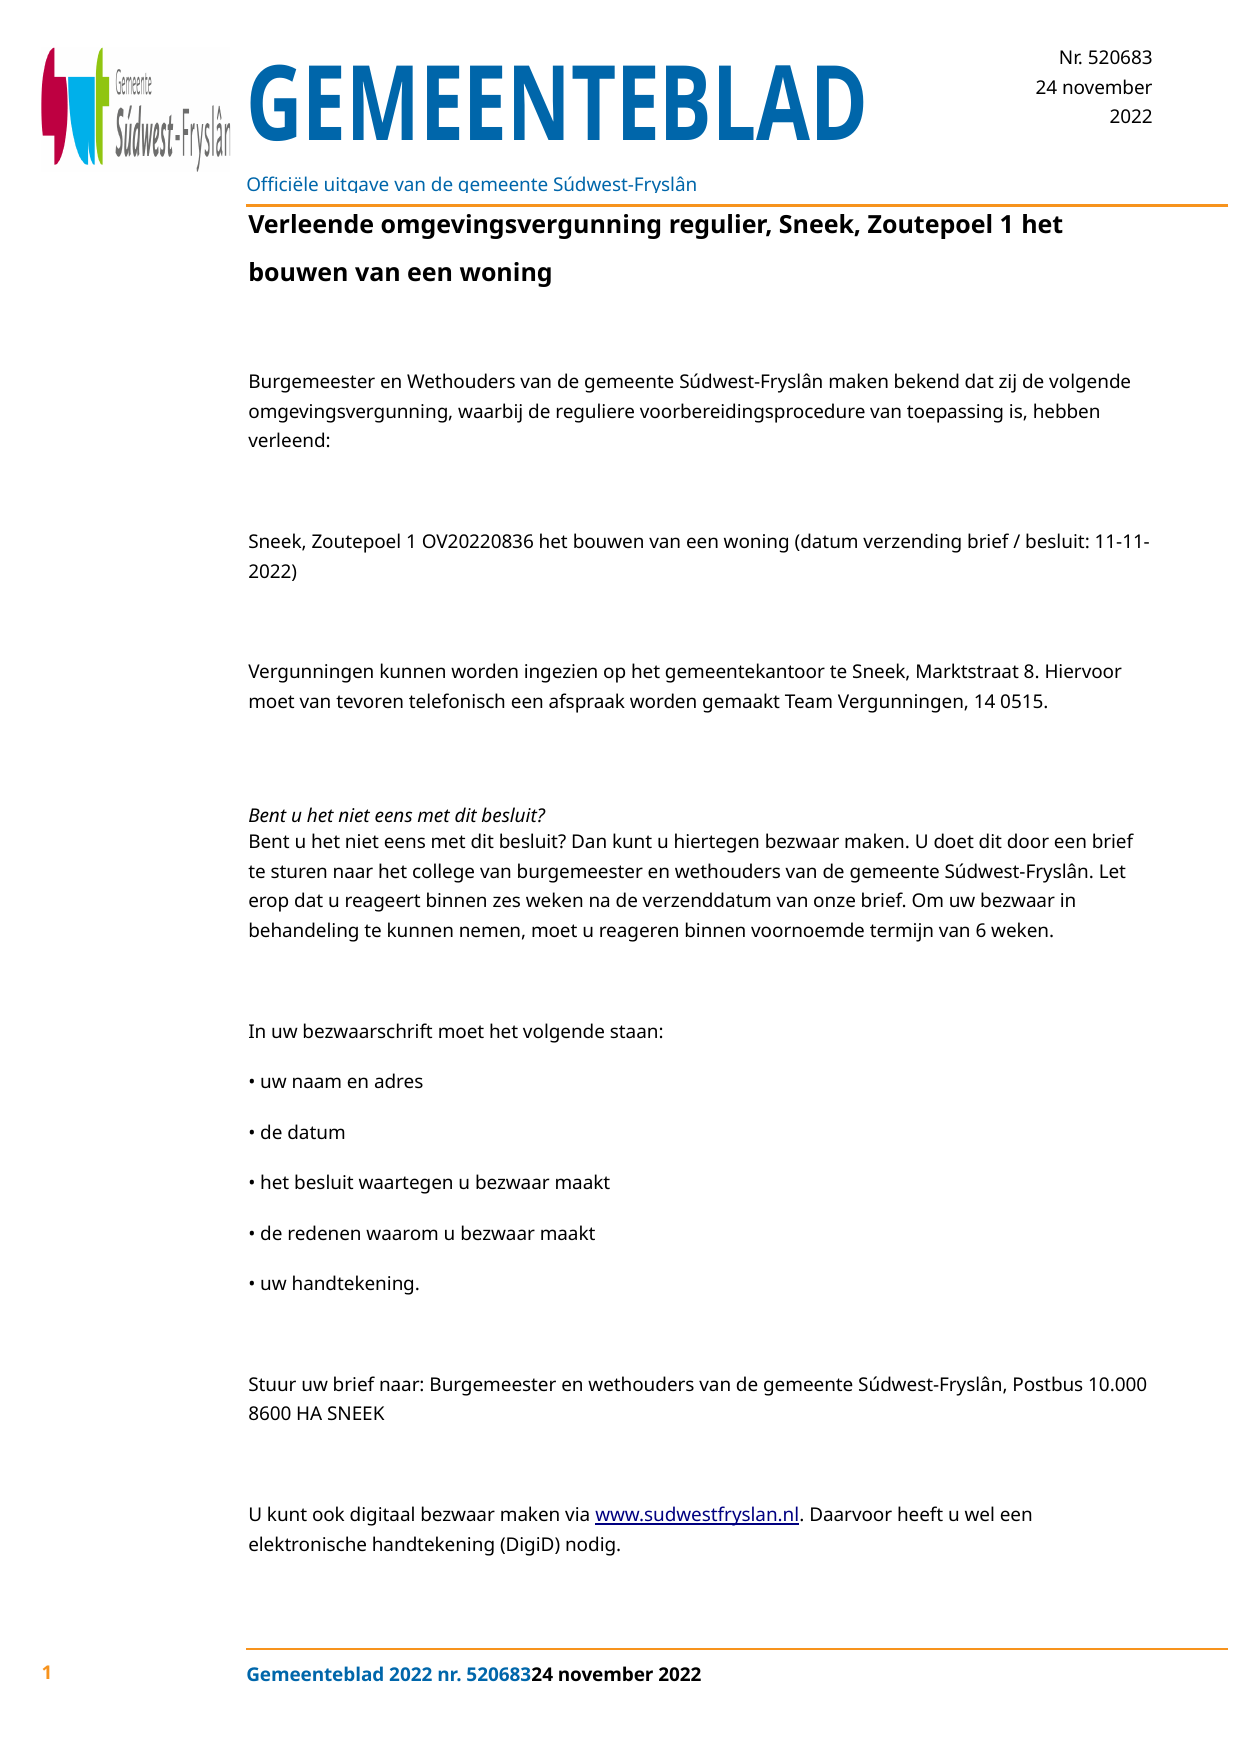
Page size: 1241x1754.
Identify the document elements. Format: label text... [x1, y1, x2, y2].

text Verleende omgevingsvergunning regulier, Sneek, Zoutepoel 1 het bouwen van een woning [248, 207, 1152, 288]
text Sneek, Zoutepoel 1 OV20220836 het bouwen van een woning (datum verzending brief / besluit: 11-11-2022) [248, 528, 1152, 584]
text • de redenen waarom u bezwaar maakt [248, 1220, 1152, 1245]
picture [41, 47, 231, 172]
text In uw bezwaarschrift moet het volgende staan: [248, 1018, 1152, 1044]
text • het besluit waartegen u bezwaar maakt [248, 1169, 1152, 1195]
text • uw naam en adres [248, 1068, 1152, 1094]
text Vergunningen kunnen worden ingezien op het gemeentekantoor te Sneek, Marktstraat 8. Hiervoor moet van tevoren telefonisch een afspraak worden gemaakt Team Vergunningen, 14 0515. [248, 659, 1152, 714]
text Bent u het niet eens met dit besluit? [248, 803, 1152, 828]
text Stuur uw brief naar: Burgemeester en wethouders van de gemeente Súdwest-Fryslân, Postbus 10.000 8600 HA SNEEK [248, 1371, 1152, 1426]
text U kunt ook digitaal bezwaar maken via www.sudwestfryslan.nl. Daarvoor heeft u wel een elektronische handtekening (DigiD) nodig. [248, 1501, 1152, 1557]
text • uw handtekening. [248, 1270, 1152, 1296]
text • de datum [248, 1119, 1152, 1144]
text Bent u het niet eens met dit besluit? Dan kunt u hiertegen bezwaar maken. U doet dit door een brief te sturen naar het college van burgemeester en wethouders van de gemeente Súdwest-Fryslân. Let erop dat u reageert binnen zes weken na de verzenddatum van onze brief. Om uw bezwaar in behandeling te kunnen nemen, moet u reageren binnen voornoemde termijn van 6 weken. [248, 828, 1152, 943]
text Burgemeester en Wethouders van de gemeente Súdwest-Fryslân maken bekend dat zij de volgende omgevingsvergunning, waarbij de reguliere voorbereidingsprocedure van toepassing is, hebben verleend: [248, 368, 1152, 453]
